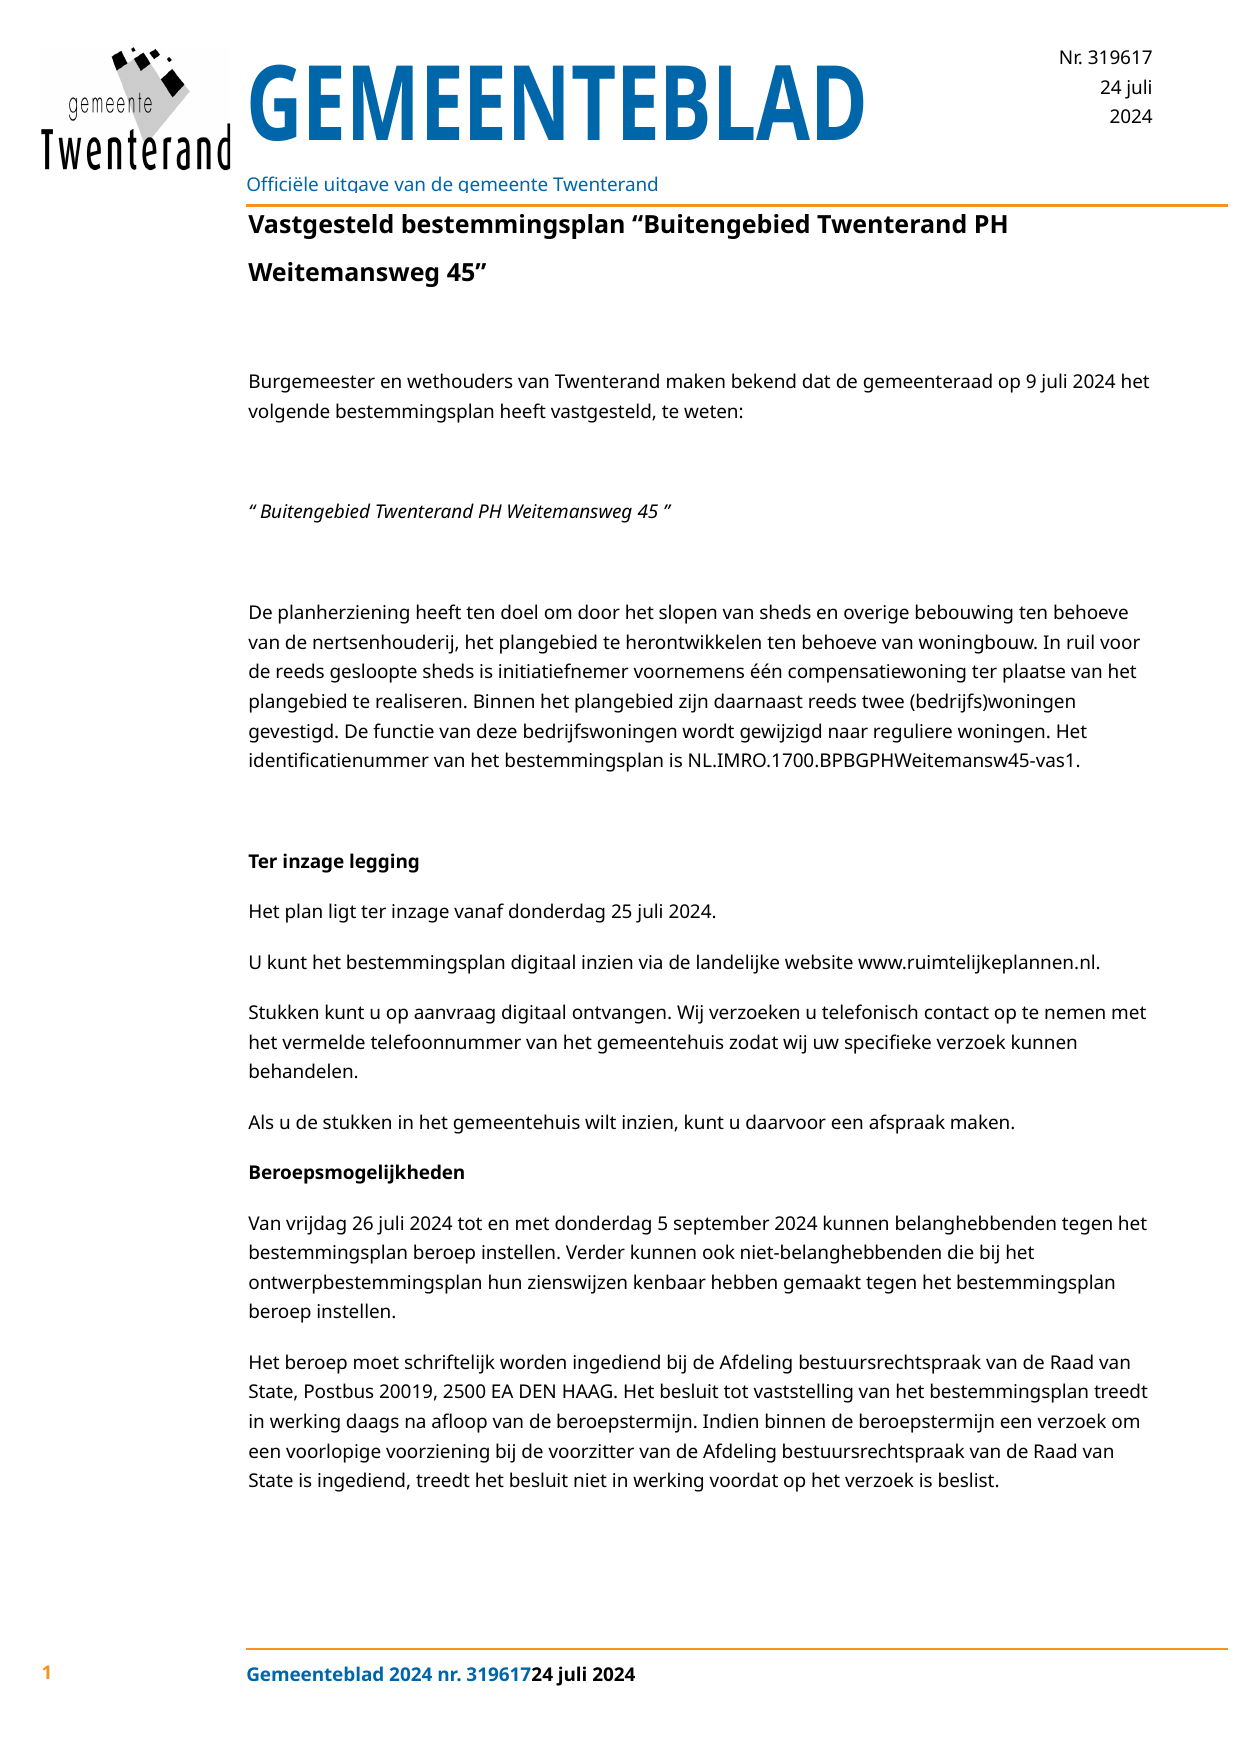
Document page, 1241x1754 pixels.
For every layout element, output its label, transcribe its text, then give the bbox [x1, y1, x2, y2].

text Vastgesteld bestemmingsplan “Buitengebied Twenterand PH Weitemansweg 45” [248, 207, 1152, 288]
picture [41, 47, 231, 172]
text Van vrijdag 26 juli 2024 tot en met donderdag 5 september 2024 kunnen belanghebbenden tegen het bestemmingsplan beroep instellen. Verder kunnen ook niet-belanghebbenden die bij het ontwerpbestemmingsplan hun zienswijzen kenbaar hebben gemaakt tegen het bestemmingsplan beroep instellen. [248, 1210, 1152, 1324]
text Ter inzage legging [248, 848, 1152, 874]
text Stukken kunt u op aanvraag digitaal ontvangen. Wij verzoeken u telefonisch contact op te nemen met het vermelde telefoonnummer van het gemeentehuis zodat wij uw specifieke verzoek kunnen behandelen. [248, 999, 1152, 1084]
text U kunt het bestemmingsplan digitaal inzien via de landelijke website www.ruimtelijkeplannen.nl. [248, 949, 1152, 975]
text Het plan ligt ter inzage vanaf donderdag 25 juli 2024. [248, 899, 1152, 924]
text Als u de stukken in het gemeentehuis wilt inzien, kunt u daarvoor een afspraak maken. [248, 1109, 1152, 1135]
text Beroepsmogelijkheden [248, 1159, 1152, 1185]
text De planherziening heeft ten doel om door het slopen van sheds en overige bebouwing ten behoeve van de nertsenhouderij, het plangebied te herontwikkelen ten behoeve van woningbouw. In ruil voor de reeds gesloopte sheds is initiatiefnemer voornemens één compensatiewoning ter plaatse van het plangebied te realiseren. Binnen het plangebied zijn daarnaast reeds twee (bedrijfs)woningen gevestigd. De functie van deze bedrijfswoningen wordt gewijzigd naar reguliere woningen. Het identificatienummer van het bestemmingsplan is NL.IMRO.1700.BPBGPHWeitemansw45-vas1. [248, 599, 1152, 773]
text Het beroep moet schriftelijk worden ingediend bij de Afdeling bestuursrechtspraak van de Raad van State, Postbus 20019, 2500 EA DEN HAAG. Het besluit tot vaststelling van het bestemmingsplan treedt in werking daags na afloop van de beroepstermijn. Indien binnen de beroepstermijn een verzoek om een voorlopige voorziening bij de voorzitter van de Afdeling bestuursrechtspraak van de Raad van State is ingediend, treedt het besluit niet in werking voordat op het verzoek is beslist. [248, 1349, 1152, 1493]
text “ Buitengebied Twenterand PH Weitemansweg 45 ” [248, 499, 1152, 524]
text Burgemeester en wethouders van Twenterand maken bekend dat de gemeenteraad op 9 juli 2024 het volgende bestemmingsplan heeft vastgesteld, te weten: [248, 368, 1152, 424]
